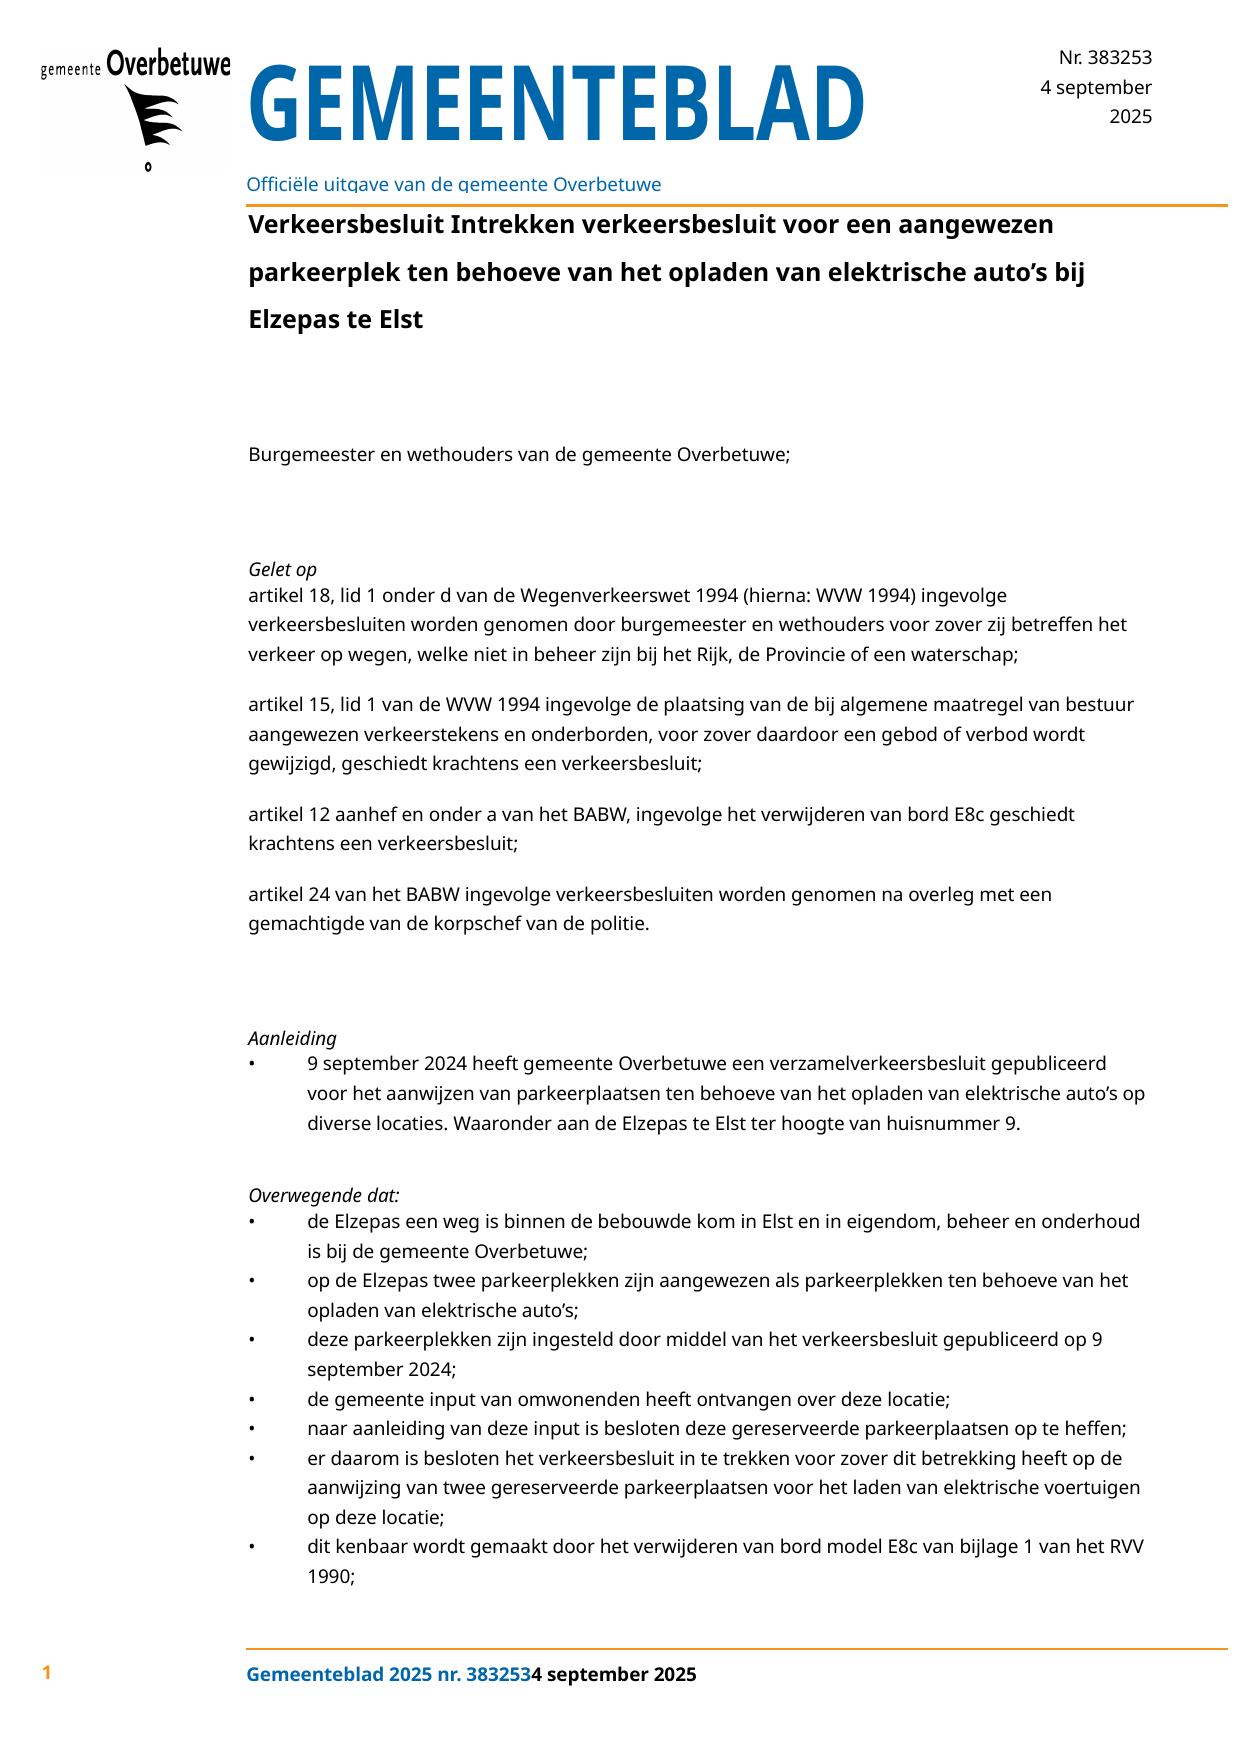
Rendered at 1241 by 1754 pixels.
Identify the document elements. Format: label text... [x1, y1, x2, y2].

list dit kenbaar wordt gemaakt door het verwijderen van bord model E8c van bijlage 1 van het RVV 1990; [248, 1534, 1152, 1589]
list op de Elzepas twee parkeerplekken zijn aangewezen als parkeerplekken ten behoeve van het opladen van elektrische auto’s; [248, 1267, 1152, 1323]
text Burgemeester en wethouders van de gemeente Overbetuwe; [248, 442, 1152, 467]
text artikel 18, lid 1 onder d van de Wegenverkeerswet 1994 (hierna: WVW 1994) ingevolge verkeersbesluiten worden genomen door burgemeester en wethouders voor zover zij betreffen het verkeer op wegen, welke niet in beheer zijn bij het Rijk, de Provincie of een waterschap; [248, 582, 1152, 667]
list 9 september 2024 heeft gemeente Overbetuwe een verzamelverkeersbesluit gepubliceerd voor het aanwijzen van parkeerplaatsen ten behoeve van het opladen van elektrische auto’s op diverse locaties. Waaronder aan de Elzepas te Elst ter hoogte van huisnummer 9. [248, 1051, 1152, 1136]
text Aanleiding [248, 1025, 1152, 1051]
list er daarom is besloten het verkeersbesluit in te trekken voor zover dit betrekking heeft op de aanwijzing van twee gereserveerde parkeerplaatsen voor het laden van elektrische voertuigen op deze locatie; [248, 1445, 1152, 1530]
text artikel 15, lid 1 van de WVW 1994 ingevolge de plaatsing van de bij algemene maatregel van bestuur aangewezen verkeerstekens en onderborden, voor zover daardoor een gebod of verbod wordt gewijzigd, geschiedt krachtens een verkeersbesluit; [248, 691, 1152, 776]
text Overwegende dat: [248, 1182, 1152, 1208]
text Verkeersbesluit Intrekken verkeersbesluit voor een aangewezen parkeerplek ten behoeve van het opladen van elektrische auto’s bij Elzepas te Elst [248, 207, 1152, 336]
list de gemeente input van omwonenden heeft ontvangen over deze locatie; [248, 1386, 1152, 1411]
text artikel 24 van het BABW ingevolge verkeersbesluiten worden genomen na overleg met een gemachtigde van de korpschef van de politie. [248, 881, 1152, 936]
list de Elzepas een weg is binnen de bebouwde kom in Elst en in eigendom, beheer en onderhoud is bij de gemeente Overbetuwe; [248, 1208, 1152, 1263]
picture [41, 47, 231, 172]
list deze parkeerplekken zijn ingesteld door middel van het verkeersbesluit gepubliceerd op 9 september 2024; [248, 1327, 1152, 1382]
list naar aanleiding van deze input is besloten deze gereserveerde parkeerplaatsen op te heffen; [248, 1415, 1152, 1441]
text Gelet op [248, 556, 1152, 582]
text artikel 12 aanhef en onder a van het BABW, ingevolge het verwijderen van bord E8c geschiedt krachtens een verkeersbesluit; [248, 801, 1152, 856]
